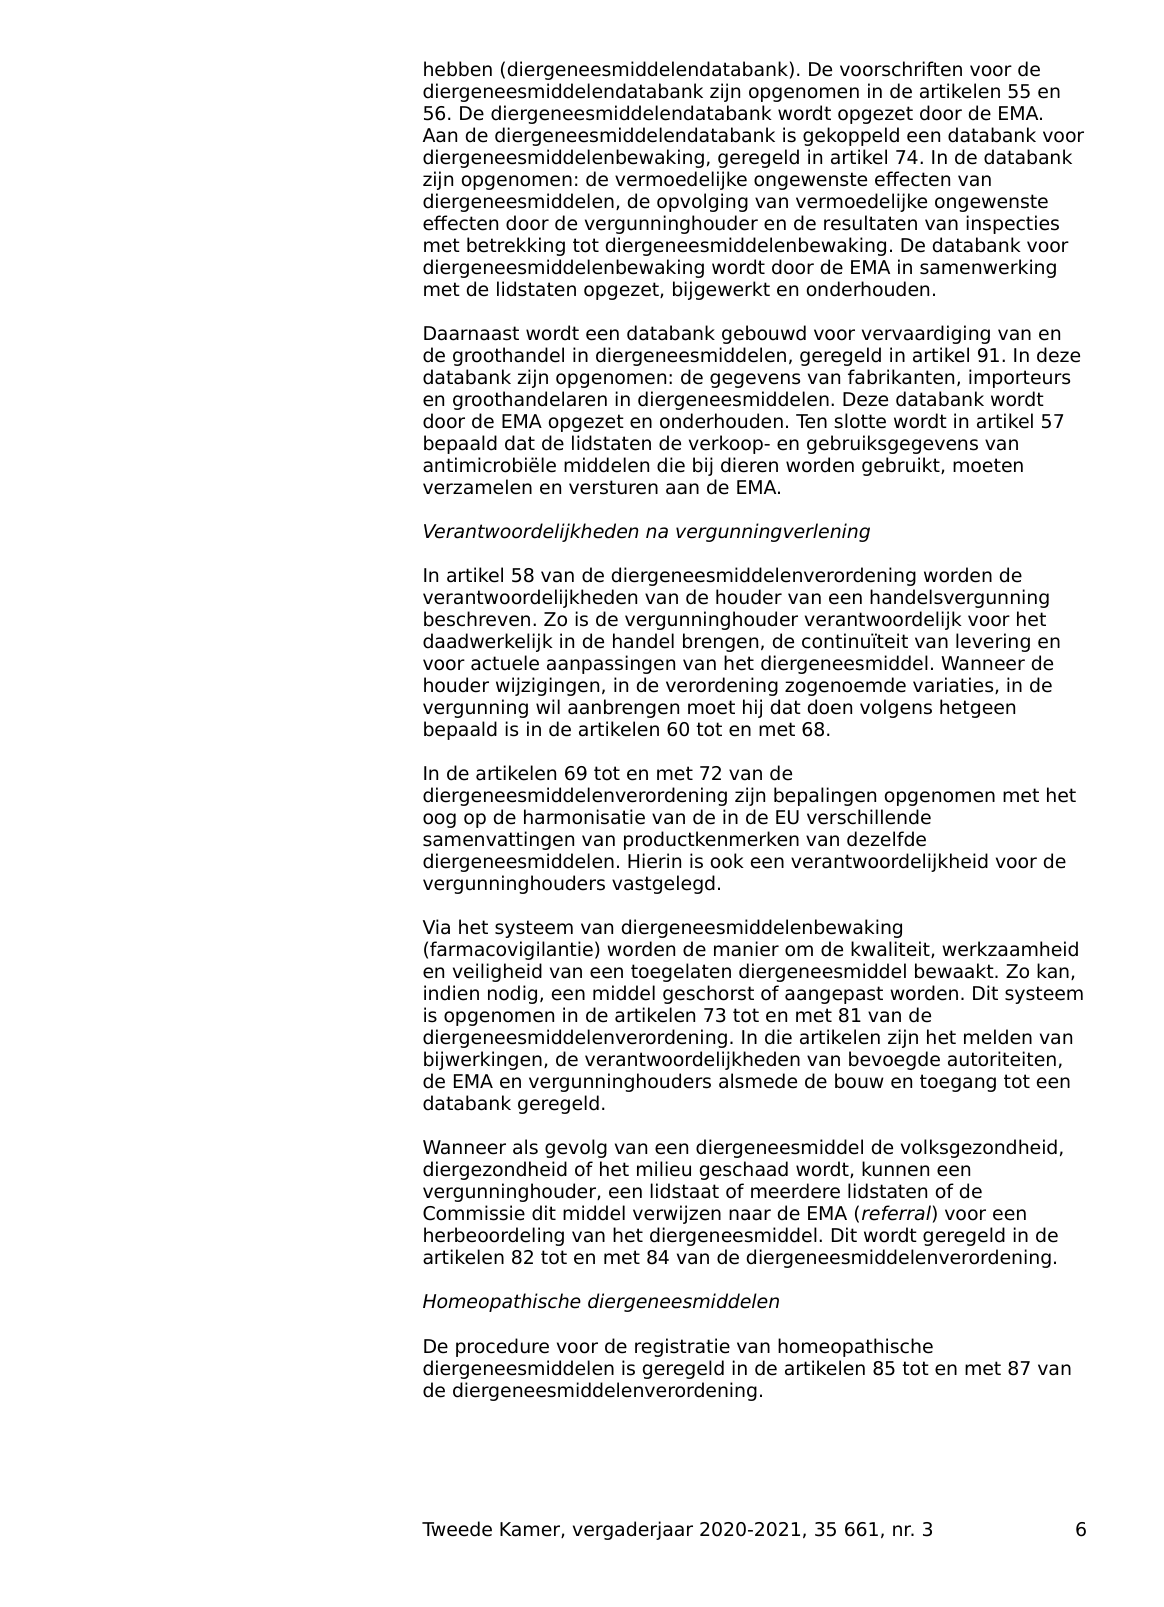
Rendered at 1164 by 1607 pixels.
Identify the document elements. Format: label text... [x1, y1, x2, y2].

text In de artikelen 69 tot en met 72 van de diergeneesmiddelenverordening zijn bepalingen opgenomen met het oog op de harmonisatie van de in de EU verschillende samenvattingen van productkenmerken van dezelfde diergeneesmiddelen. Hierin is ook een verantwoordelijkheid voor de vergunninghouders vastgelegd. [422, 763, 1087, 895]
text Daarnaast wordt een databank gebouwd voor vervaardiging van en de groothandel in diergeneesmiddelen, geregeld in artikel 91. In deze databank zijn opgenomen: de gegevens van fabrikanten, importeurs en groothandelaren in diergeneesmiddelen. Deze databank wordt door de EMA opgezet en onderhouden. Ten slotte wordt in artikel 57 bepaald dat de lidstaten de verkoop- en gebruiksgegevens van antimicrobiële middelen die bij dieren worden gebruikt, moeten verzamelen en versturen aan de EMA. [422, 323, 1087, 499]
text Wanneer als gevolg van een diergeneesmiddel de volksgezondheid, diergezondheid of het milieu geschaad wordt, kunnen een vergunninghouder, een lidstaat of meerdere lidstaten of de Commissie dit middel verwijzen naar de EMA (referral) voor een herbeoordeling van het diergeneesmiddel. Dit wordt geregeld in de artikelen 82 tot en met 84 van de diergeneesmiddelenverordening. [422, 1137, 1087, 1269]
text hebben (diergeneesmiddelendatabank). De voorschriften voor de diergeneesmiddelendatabank zijn opgenomen in de artikelen 55 en 56. De diergeneesmiddelendatabank wordt opgezet door de EMA. Aan de diergeneesmiddelendatabank is gekoppeld een databank voor diergeneesmiddelenbewaking, geregeld in artikel 74. In de databank zijn opgenomen: de vermoedelijke ongewenste effecten van diergeneesmiddelen, de opvolging van vermoedelijke ongewenste effecten door de vergunninghouder en de resultaten van inspecties met betrekking tot diergeneesmiddelenbewaking. De databank voor diergeneesmiddelenbewaking wordt door de EMA in samenwerking met de lidstaten opgezet, bijgewerkt en onderhouden. [422, 59, 1087, 301]
text Via het systeem van diergeneesmiddelenbewaking (farmacovigilantie) worden de manier om de kwaliteit, werkzaamheid en veiligheid van een toegelaten diergeneesmiddel bewaakt. Zo kan, indien nodig, een middel geschorst of aangepast worden. Dit systeem is opgenomen in de artikelen 73 tot en met 81 van de diergeneesmiddelenverordening. In die artikelen zijn het melden van bijwerkingen, de verantwoordelijkheden van bevoegde autoriteiten, de EMA en vergunninghouders alsmede de bouw en toegang tot een databank geregeld. [422, 917, 1087, 1115]
text In artikel 58 van de diergeneesmiddelenverordening worden de verantwoordelijkheden van de houder van een handelsvergunning beschreven. Zo is de vergunninghouder verantwoordelijk voor het daadwerkelijk in de handel brengen, de continuïteit van levering en voor actuele aanpassingen van het diergeneesmiddel. Wanneer de houder wijzigingen, in de verordening zogenoemde variaties, in de vergunning wil aanbrengen moet hij dat doen volgens hetgeen bepaald is in de artikelen 60 tot en met 68. [422, 565, 1087, 741]
subtitle Verantwoordelijkheden na vergunningverlening [422, 521, 1087, 543]
text De procedure voor de registratie van homeopathische diergeneesmiddelen is geregeld in de artikelen 85 tot en met 87 van de diergeneesmiddelenverordening. [422, 1336, 1087, 1401]
subtitle Homeopathische diergeneesmiddelen [422, 1291, 1087, 1313]
